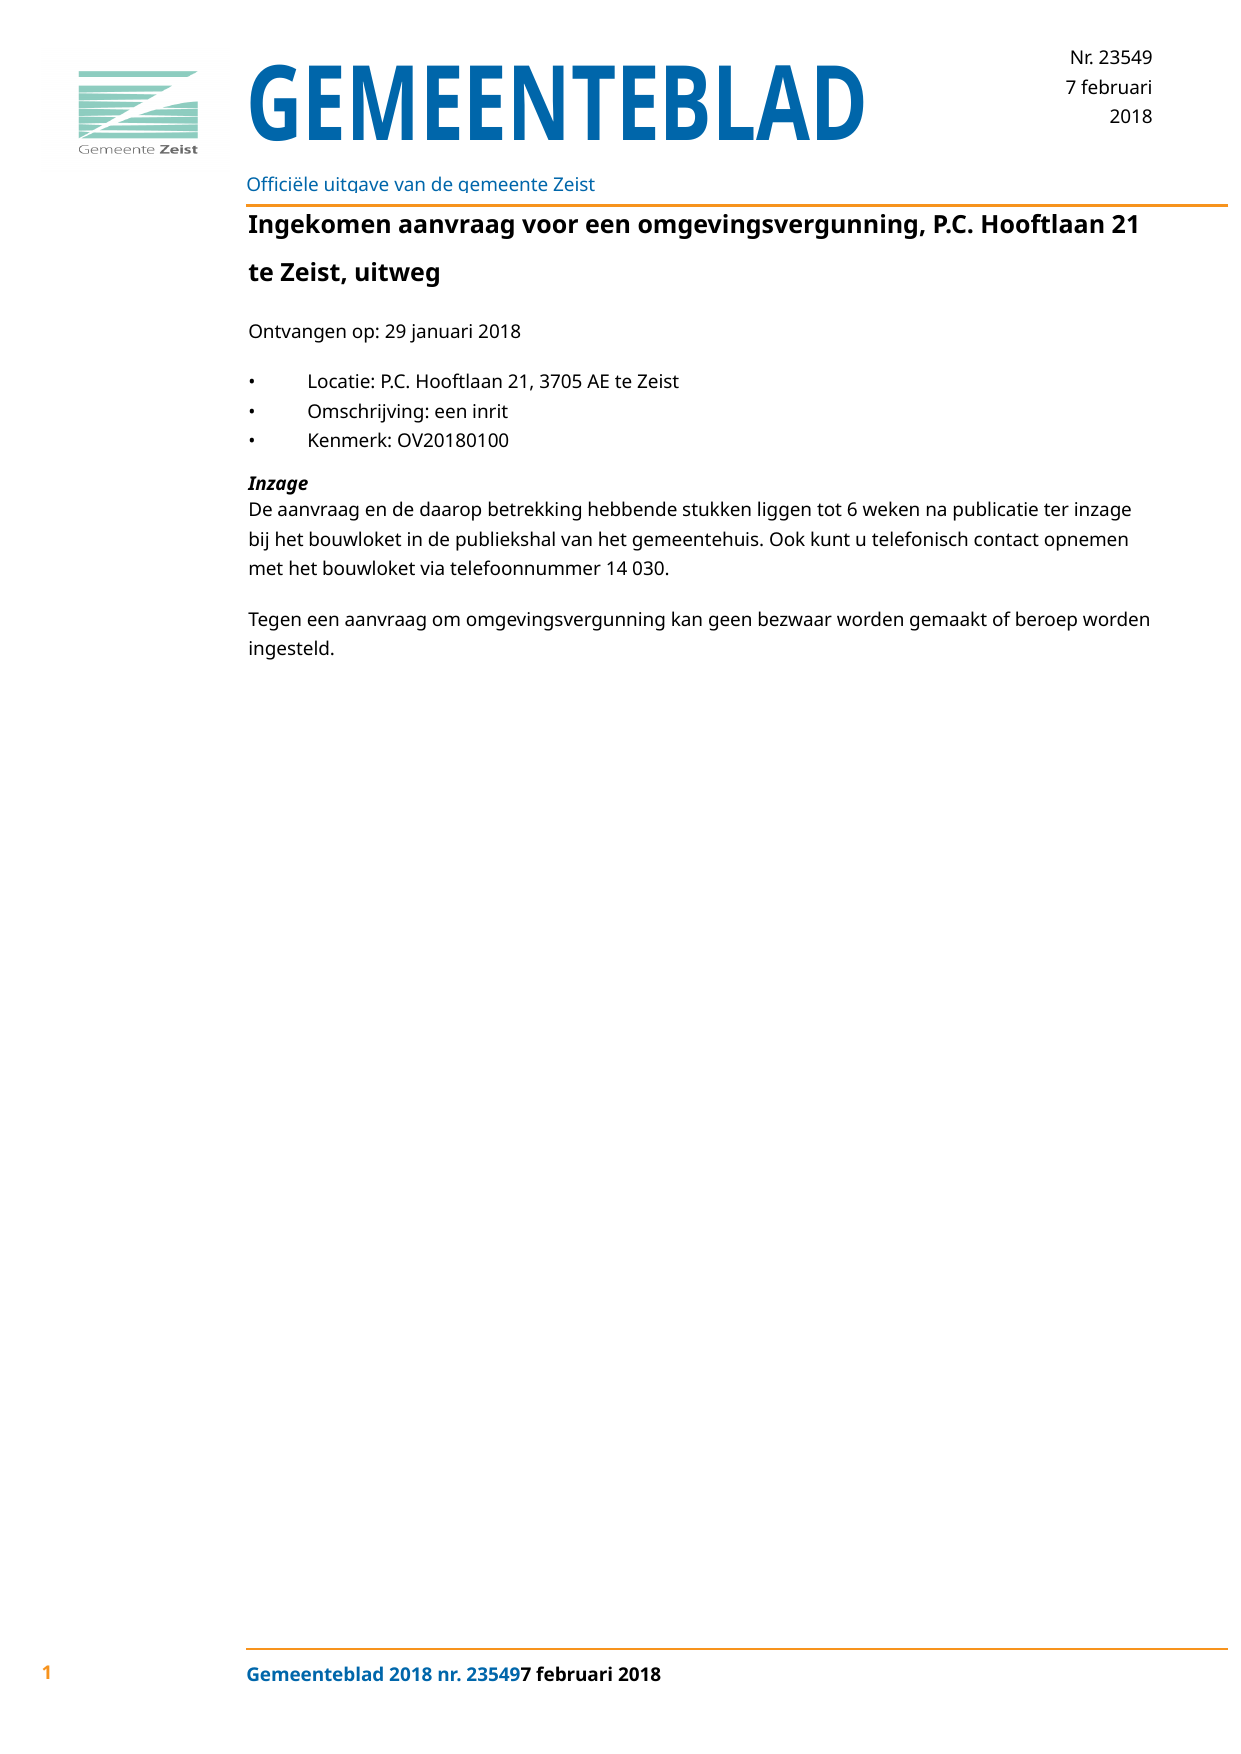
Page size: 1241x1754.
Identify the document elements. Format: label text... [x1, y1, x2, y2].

text De aanvraag en de daarop betrekking hebbende stukken liggen tot 6 weken na publicatie ter inzage bij het bouwloket in de publiekshal van het gemeentehuis. Ook kunt u telefonisch contact opnemen met het bouwloket via telefoonnummer 14 030. [248, 496, 1152, 581]
list Omschrijving: een inrit [248, 398, 1152, 424]
list Kenmerk: OV20180100 [248, 427, 1152, 453]
text Inzage [248, 471, 1152, 496]
picture [41, 47, 231, 172]
text Ontvangen op: 29 januari 2018 [248, 318, 1152, 344]
text Ingekomen aanvraag voor een omgevingsvergunning, P.C. Hooftlaan 21 te Zeist, uitweg [248, 207, 1152, 288]
text Tegen een aanvraag om omgevingsvergunning kan geen bezwaar worden gemaakt of beroep worden ingesteld. [248, 606, 1152, 661]
list Locatie: P.C. Hooftlaan 21, 3705 AE te Zeist [248, 368, 1152, 394]
